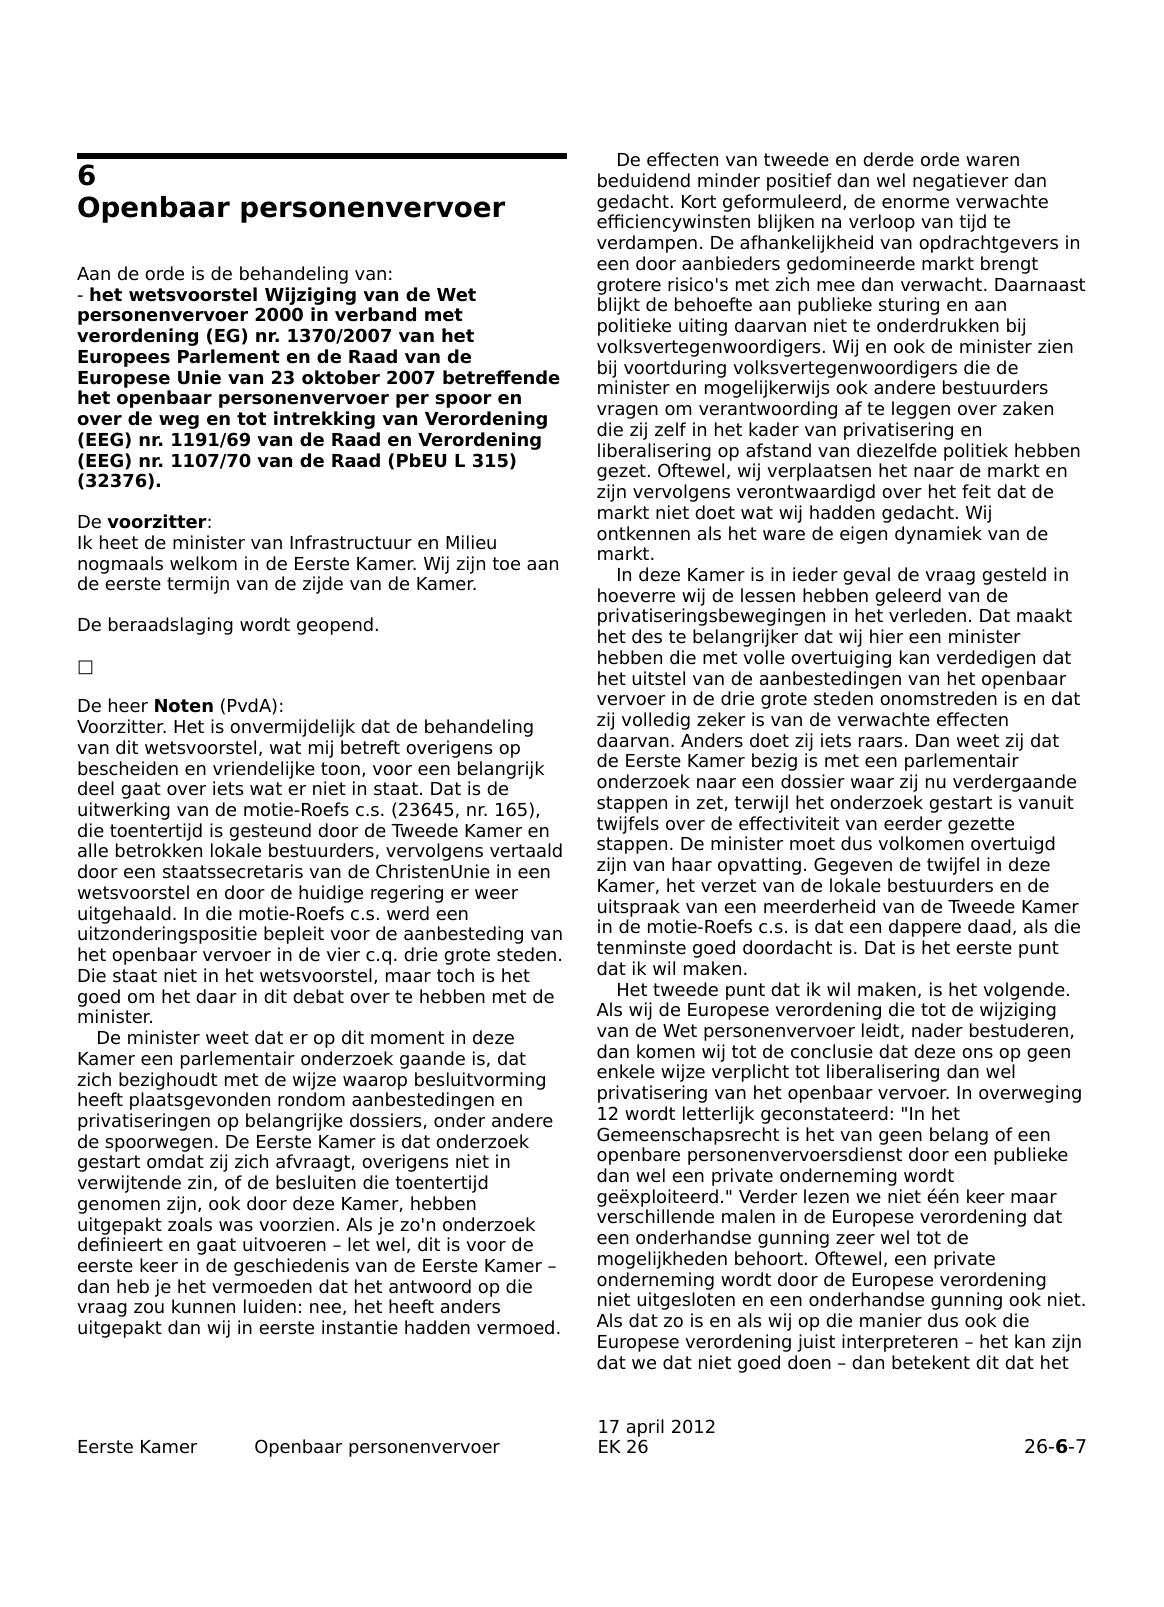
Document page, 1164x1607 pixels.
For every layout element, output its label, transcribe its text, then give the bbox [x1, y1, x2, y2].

text Het tweede punt dat ik wil maken, is het volgende. Als wij de Europese verordening die tot de wijziging van de Wet personenvervoer leidt, nader bestuderen, dan komen wij tot de conclusie dat deze ons op geen enkele wijze verplicht tot liberalisering dan wel privatisering van het openbaar vervoer. In overweging 12 wordt letterlijk geconstateerd: "In het Gemeenschapsrecht is het van geen belang of een openbare personenvervoersdienst door een publieke dan wel een private onderneming wordt geëxploiteerd." Verder lezen we niet één keer maar verschillende malen in de Europese verordening dat een onderhandse gunning zeer wel tot de mogelijkheden behoort. Oftewel, een private onderneming wordt door de Europese verordening niet uitgesloten en een onderhandse gunning ook niet. Als dat zo is en als wij op die manier dus ook die Europese verordening juist interpreteren – het kan zijn dat we dat niet goed doen – dan betekent dit dat het [596, 979, 1087, 1373]
text De effecten van tweede en derde orde waren beduidend minder positief dan wel negatiever dan gedacht. Kort geformuleerd, de enorme verwachte efficiencywinsten blijken na verloop van tijd te verdampen. De afhankelijkheid van opdrachtgevers in een door aanbieders gedomineerde markt brengt grotere risico's met zich mee dan verwacht. Daarnaast blijkt de behoefte aan publieke sturing en aan politieke uiting daarvan niet te onderdrukken bij volksvertegenwoordigers. Wij en ook de minister zien bij voortduring volksvertegenwoordigers die de minister en mogelijkerwijs ook andere bestuurders vragen om verantwoording af te leggen over zaken die zij zelf in het kader van privatisering en liberalisering op afstand van diezelfde politiek hebben gezet. Oftewel, wij verplaatsen het naar de markt en zijn vervolgens verontwaardigd over het feit dat de markt niet doet wat wij hadden gedacht. Wij ontkennen als het ware de eigen dynamiek van de markt. [596, 150, 1087, 565]
text □ [77, 656, 567, 676]
text In deze Kamer is in ieder geval de vraag gesteld in hoeverre wij de lessen hebben geleerd van de privatiseringsbewegingen in het verleden. Dat maakt het des te belangrijker dat wij hier een minister hebben die met volle overtuiging kan verdedigen dat het uitstel van de aanbestedingen van het openbaar vervoer in de drie grote steden onomstreden is en dat zij volledig zeker is van de verwachte effecten daarvan. Anders doet zij iets raars. Dan weet zij dat de Eerste Kamer bezig is met een parlementair onderzoek naar een dossier waar zij nu verdergaande stappen in zet, terwijl het onderzoek gestart is vanuit twijfels over de effectiviteit van eerder gezette stappen. De minister moet dus volkomen overtuigd zijn van haar opvatting. Gegeven de twijfel in deze Kamer, het verzet van de lokale bestuurders en de uitspraak van een meerderheid van de Tweede Kamer in de motie-Roefs c.s. is dat een dappere daad, als die tenminste goed doordacht is. Dat is het eerste punt dat ik wil maken. [596, 565, 1087, 979]
title 6 Openbaar personenvervoer [77, 159, 567, 224]
text De minister weet dat er op dit moment in deze Kamer een parlementair onderzoek gaande is, dat zich bezighoudt met de wijze waarop besluitvorming heeft plaatsgevonden rondom aanbestedingen en privatiseringen op belangrijke dossiers, onder andere de spoorwegen. De Eerste Kamer is dat onderzoek gestart omdat zij zich afvraagt, overigens niet in verwijtende zin, of de besluiten die toentertijd genomen zijn, ook door deze Kamer, hebben uitgepakt zoals was voorzien. Als je zo'n onderzoek definieert en gaat uitvoeren – let wel, dit is voor de eerste keer in de geschiedenis van de Eerste Kamer – dan heb je het vermoeden dat het antwoord op die vraag zou kunnen luiden: nee, het heeft anders uitgepakt dan wij in eerste instantie hadden vermoed. [77, 1028, 567, 1339]
text Ik heet de minister van Infrastructuur en Milieu nogmaals welkom in de Eerste Kamer. Wij zijn toe aan de eerste termijn van de zijde van de Kamer. [77, 533, 567, 595]
text Voorzitter. Het is onvermijdelijk dat de behandeling van dit wetsvoorstel, wat mij betreft overigens op bescheiden en vriendelijke toon, voor een belangrijk deel gaat over iets wat er niet in staat. Dat is de uitwerking van de motie-Roefs c.s. (23645, nr. 165), die toentertijd is gesteund door de Tweede Kamer en alle betrokken lokale bestuurders, vervolgens vertaald door een staatssecretaris van de ChristenUnie in een wetsvoorstel en door de huidige regering er weer uitgehaald. In die motie-Roefs c.s. werd een uitzonderingspositie bepleit voor de aanbesteding van het openbaar vervoer in de vier c.q. drie grote steden. Die staat niet in het wetsvoorstel, maar toch is het goed om het daar in dit debat over te hebben met de minister. [77, 717, 567, 1028]
text De heer Noten (PvdA): [77, 696, 567, 717]
text - het wetsvoorstel Wijziging van de Wet personenvervoer 2000 in verband met verordening (EG) nr. 1370/2007 van het Europees Parlement en de Raad van de Europese Unie van 23 oktober 2007 betreffende het openbaar personenvervoer per spoor en over de weg en tot intrekking van Verordening (EEG) nr. 1191/69 van de Raad en Verordening (EEG) nr. 1107/70 van de Raad (PbEU L 315) (32376). [77, 284, 567, 492]
text Aan de orde is de behandeling van: [77, 264, 567, 284]
text De beraadslaging wordt geopend. [77, 615, 567, 636]
text De voorzitter: [77, 512, 567, 533]
